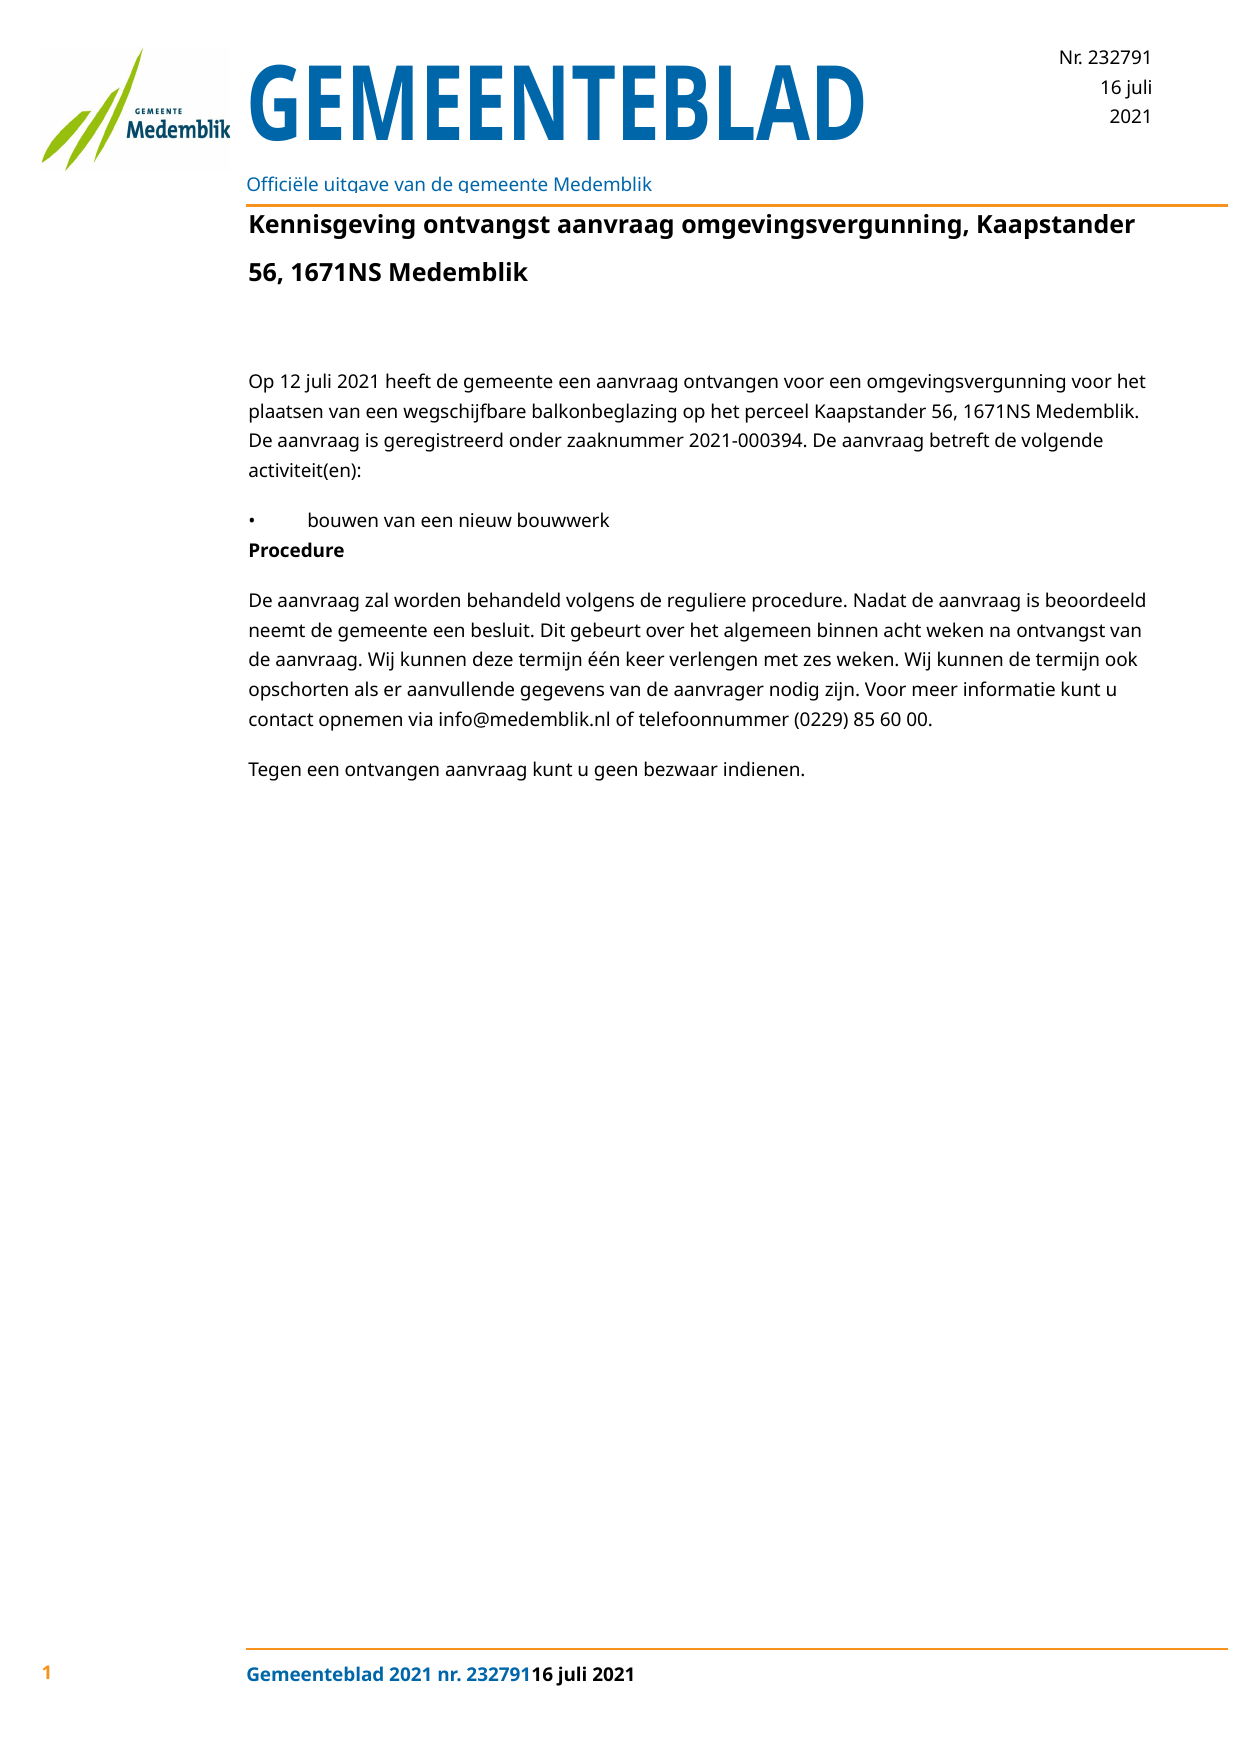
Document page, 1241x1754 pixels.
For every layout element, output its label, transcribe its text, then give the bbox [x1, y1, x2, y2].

text Kennisgeving ontvangst aanvraag omgevingsvergunning, Kaapstander 56, 1671NS Medemblik [248, 207, 1152, 288]
text De aanvraag zal worden behandeld volgens de reguliere procedure. Nadat de aanvraag is beoordeeld neemt de gemeente een besluit. Dit gebeurt over het algemeen binnen acht weken na ontvangst van de aanvraag. Wij kunnen deze termijn één keer verlengen met zes weken. Wij kunnen de termijn ook opschorten als er aanvullende gegevens van de aanvrager nodig zijn. Voor meer informatie kunt u contact opnemen via info@medemblik.nl of telefoonnummer (0229) 85 60 00. [248, 587, 1152, 732]
text Procedure [248, 537, 1152, 563]
picture [41, 47, 231, 172]
text Tegen een ontvangen aanvraag kunt u geen bezwaar indienen. [248, 756, 1152, 782]
text Op 12 juli 2021 heeft de gemeente een aanvraag ontvangen voor een omgevingsvergunning voor het plaatsen van een wegschijfbare balkonbeglazing op het perceel Kaapstander 56, 1671NS Medemblik. De aanvraag is geregistreerd onder zaaknummer 2021-000394. De aanvraag betreft de volgende activiteit(en): [248, 368, 1152, 483]
list bouwen van een nieuw bouwwerk [248, 507, 1152, 533]
